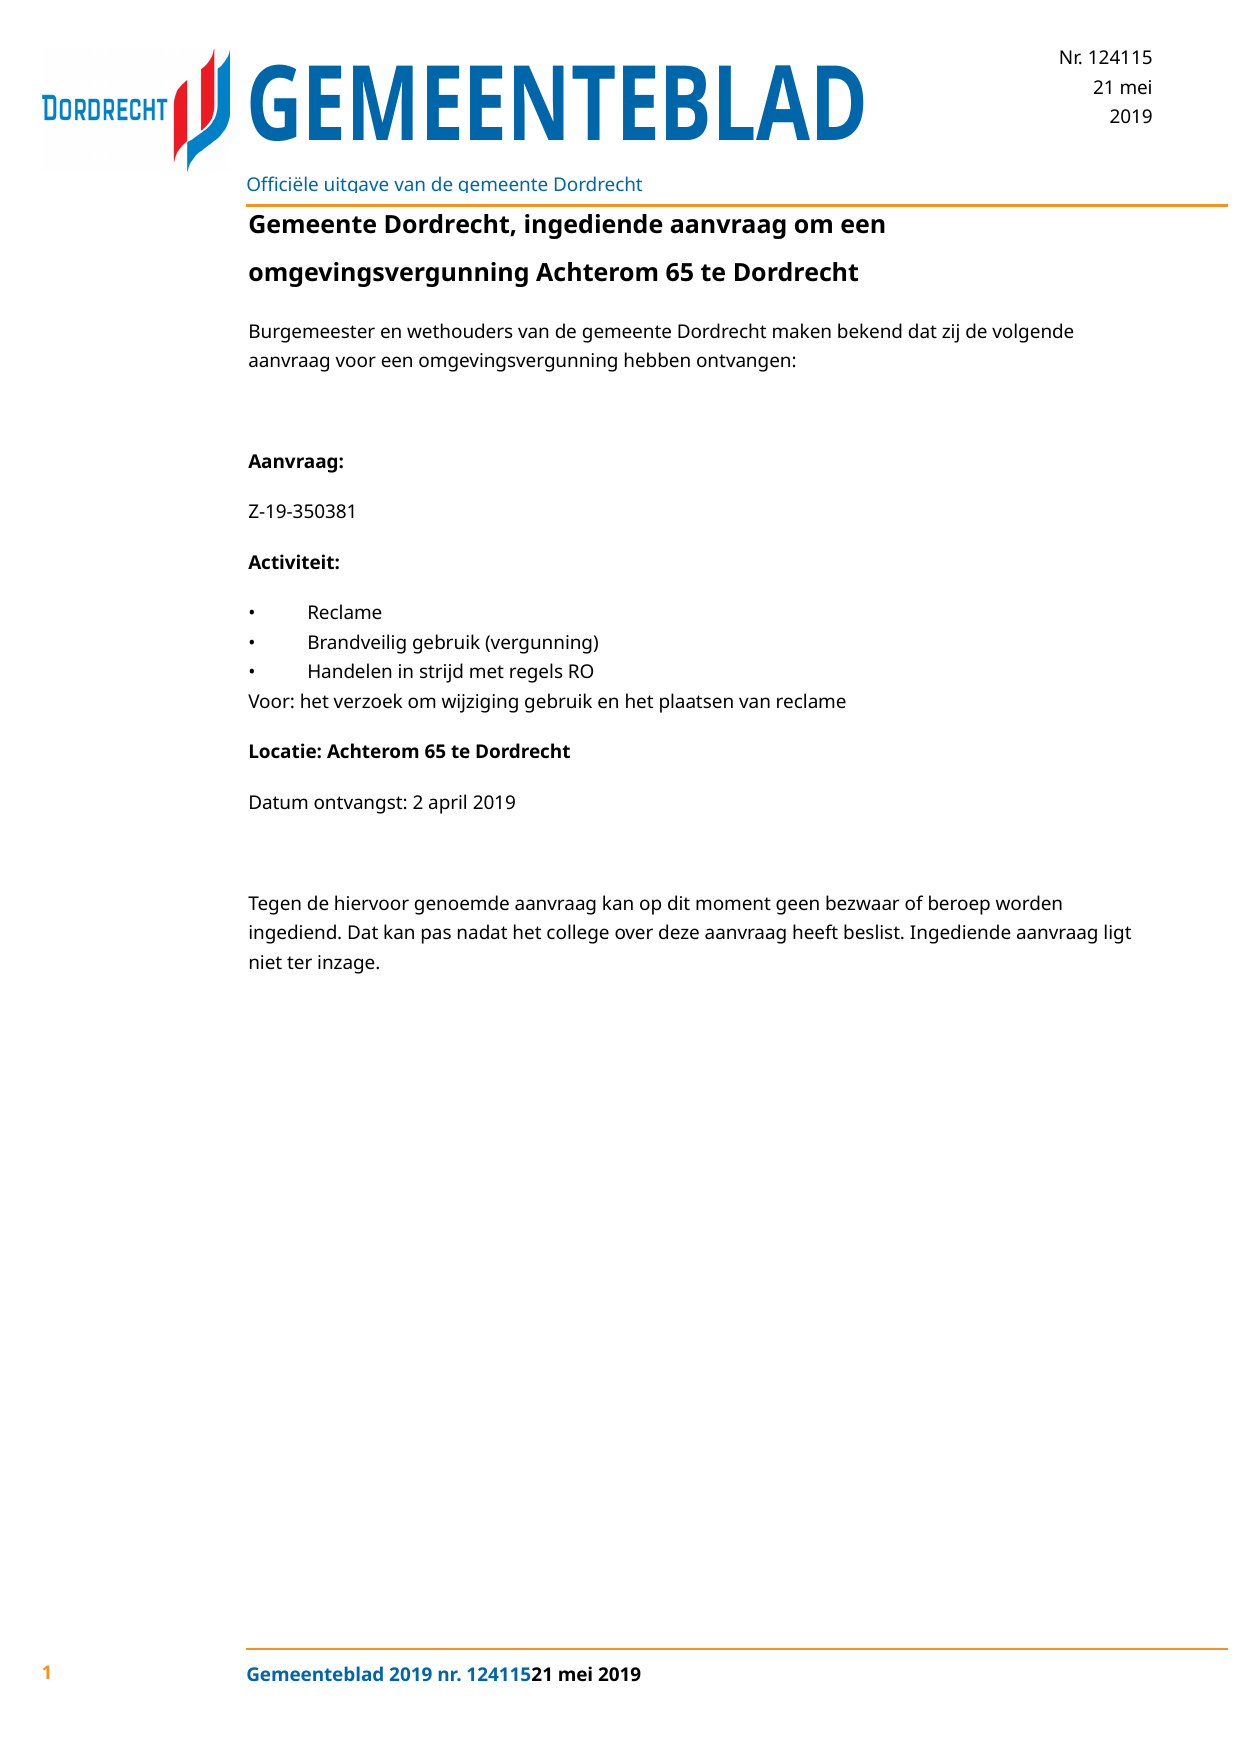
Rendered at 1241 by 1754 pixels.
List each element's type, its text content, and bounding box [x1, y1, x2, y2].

list Handelen in strijd met regels RO [248, 659, 1152, 684]
text Voor: het verzoek om wijziging gebruik en het plaatsen van reclame [248, 688, 1152, 714]
text Tegen de hiervoor genoemde aanvraag kan op dit moment geen bezwaar of beroep worden ingediend. Dat kan pas nadat het college over deze aanvraag heeft beslist. Ingediende aanvraag ligt niet ter inzage. [248, 890, 1152, 975]
picture [41, 47, 231, 172]
text Gemeente Dordrecht, ingediende aanvraag om een omgevingsvergunning Achterom 65 te Dordrecht [248, 207, 1152, 288]
text Aanvraag: [248, 448, 1152, 474]
list Reclame [248, 599, 1152, 625]
text Z-19-350381 [248, 499, 1152, 524]
text Locatie: Achterom 65 te Dordrecht [248, 739, 1152, 764]
text Burgemeester en wethouders van de gemeente Dordrecht maken bekend dat zij de volgende aanvraag voor een omgevingsvergunning hebben ontvangen: [248, 318, 1152, 373]
text Activiteit: [248, 549, 1152, 575]
text Datum ontvangst: 2 april 2019 [248, 789, 1152, 815]
list Brandveilig gebruik (vergunning) [248, 629, 1152, 655]
